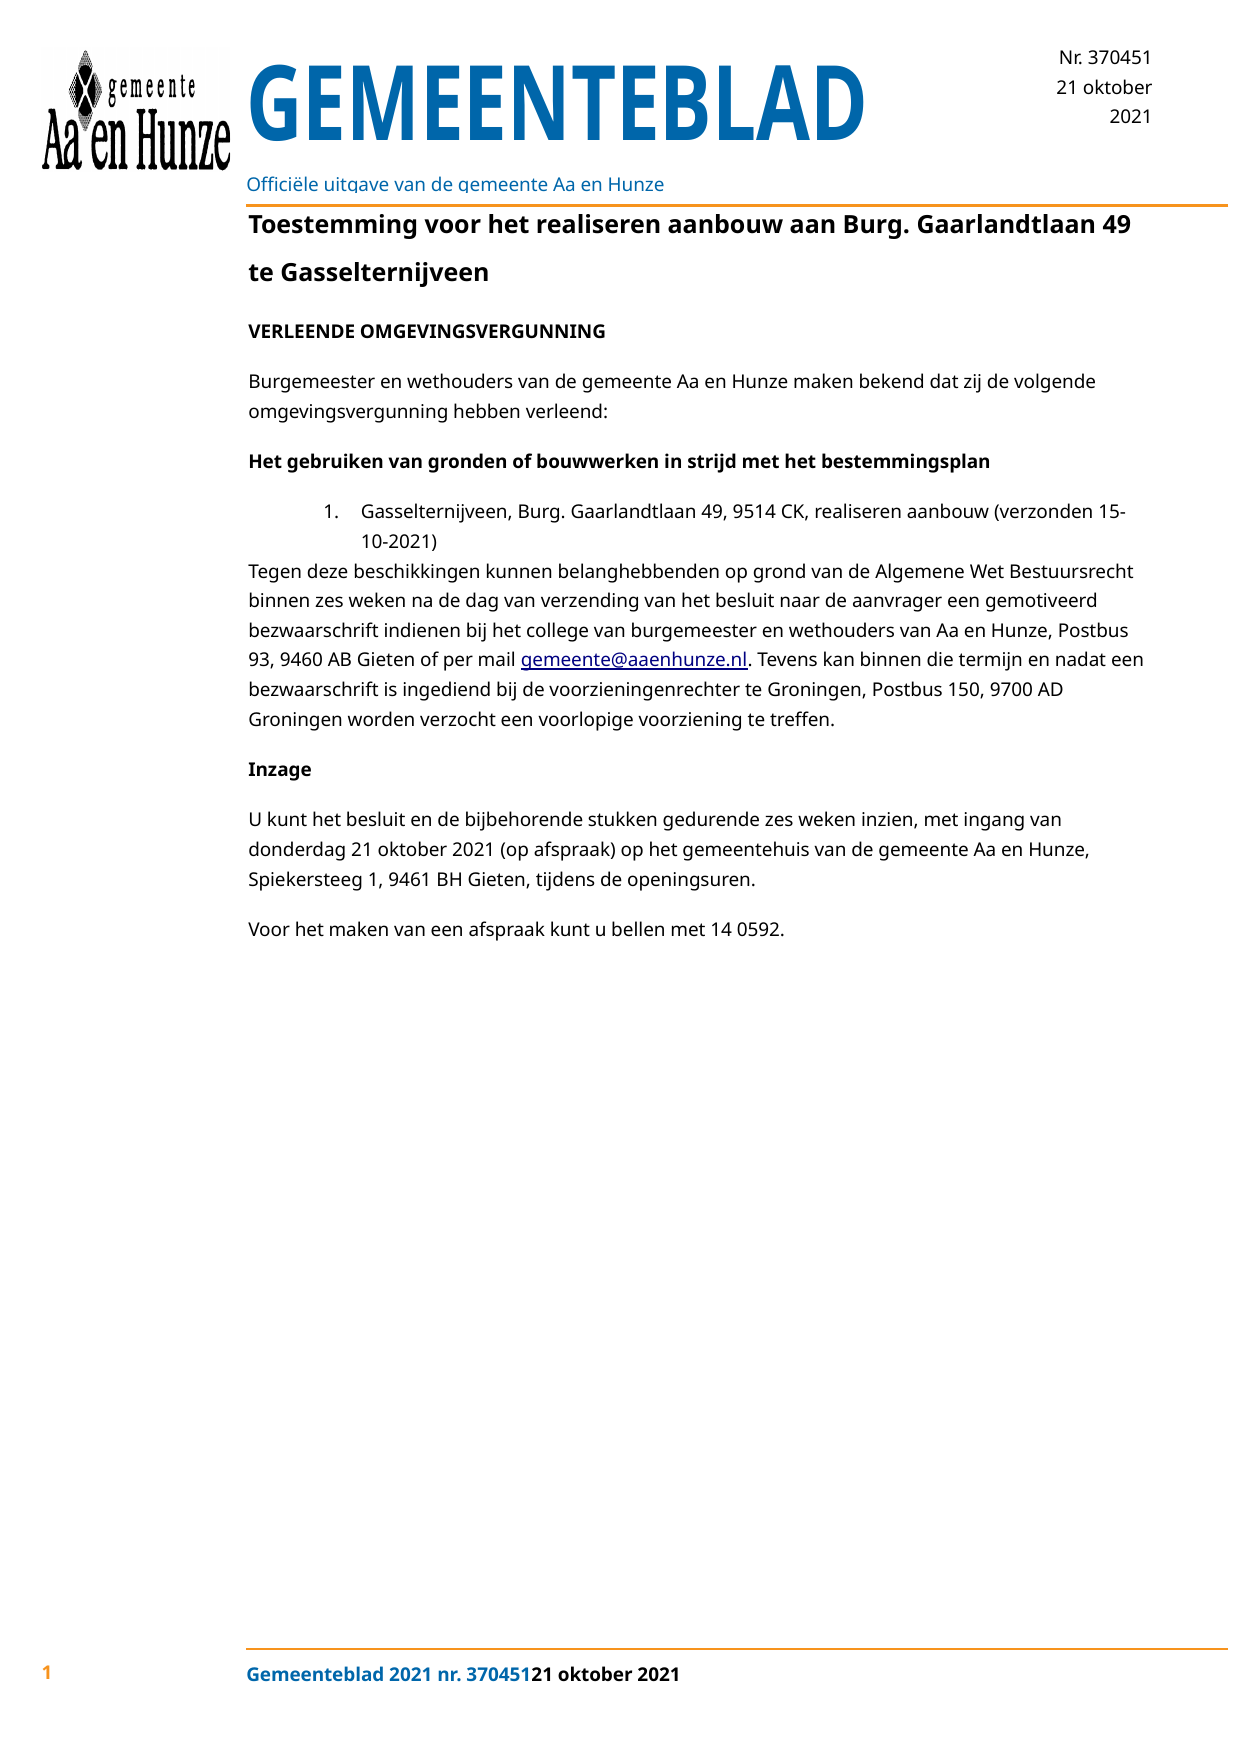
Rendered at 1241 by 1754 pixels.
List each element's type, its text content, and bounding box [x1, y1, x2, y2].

text Inzage [248, 756, 1152, 782]
text VERLEENDE OMGEVINGSVERGUNNING [248, 318, 1152, 344]
list Gasselternijveen, Burg. Gaarlandtlaan 49, 9514 CK, realiseren aanbouw (verzonden 15-10-2021) [323, 499, 1152, 554]
text Voor het maken van een afspraak kunt u bellen met 14 0592. [248, 916, 1152, 942]
text U kunt het besluit en de bijbehorende stukken gedurende zes weken inzien, met ingang van donderdag 21 oktober 2021 (op afspraak) op het gemeentehuis van de gemeente Aa en Hunze, Spiekersteeg 1, 9461 BH Gieten, tijdens de openingsuren. [248, 807, 1152, 892]
picture [41, 47, 231, 172]
text Het gebruiken van gronden of bouwwerken in strijd met het bestemmingsplan [248, 448, 1152, 474]
text Toestemming voor het realiseren aanbouw aan Burg. Gaarlandtlaan 49 te Gasselternijveen [248, 207, 1152, 288]
text Tegen deze beschikkingen kunnen belanghebbenden op grond van de Algemene Wet Bestuursrecht binnen zes weken na de dag van verzending van het besluit naar de aanvrager een gemotiveerd bezwaarschrift indienen bij het college van burgemeester en wethouders van Aa en Hunze, Postbus 93, 9460 AB Gieten of per mail gemeente@aaenhunze.nl. Tevens kan binnen die termijn en nadat een bezwaarschrift is ingediend bij de voorzieningenrechter te Groningen, Postbus 150, 9700 AD Groningen worden verzocht een voorlopige voorziening te treffen. [248, 558, 1152, 732]
text Burgemeester en wethouders van de gemeente Aa en Hunze maken bekend dat zij de volgende omgevingsvergunning hebben verleend: [248, 368, 1152, 424]
